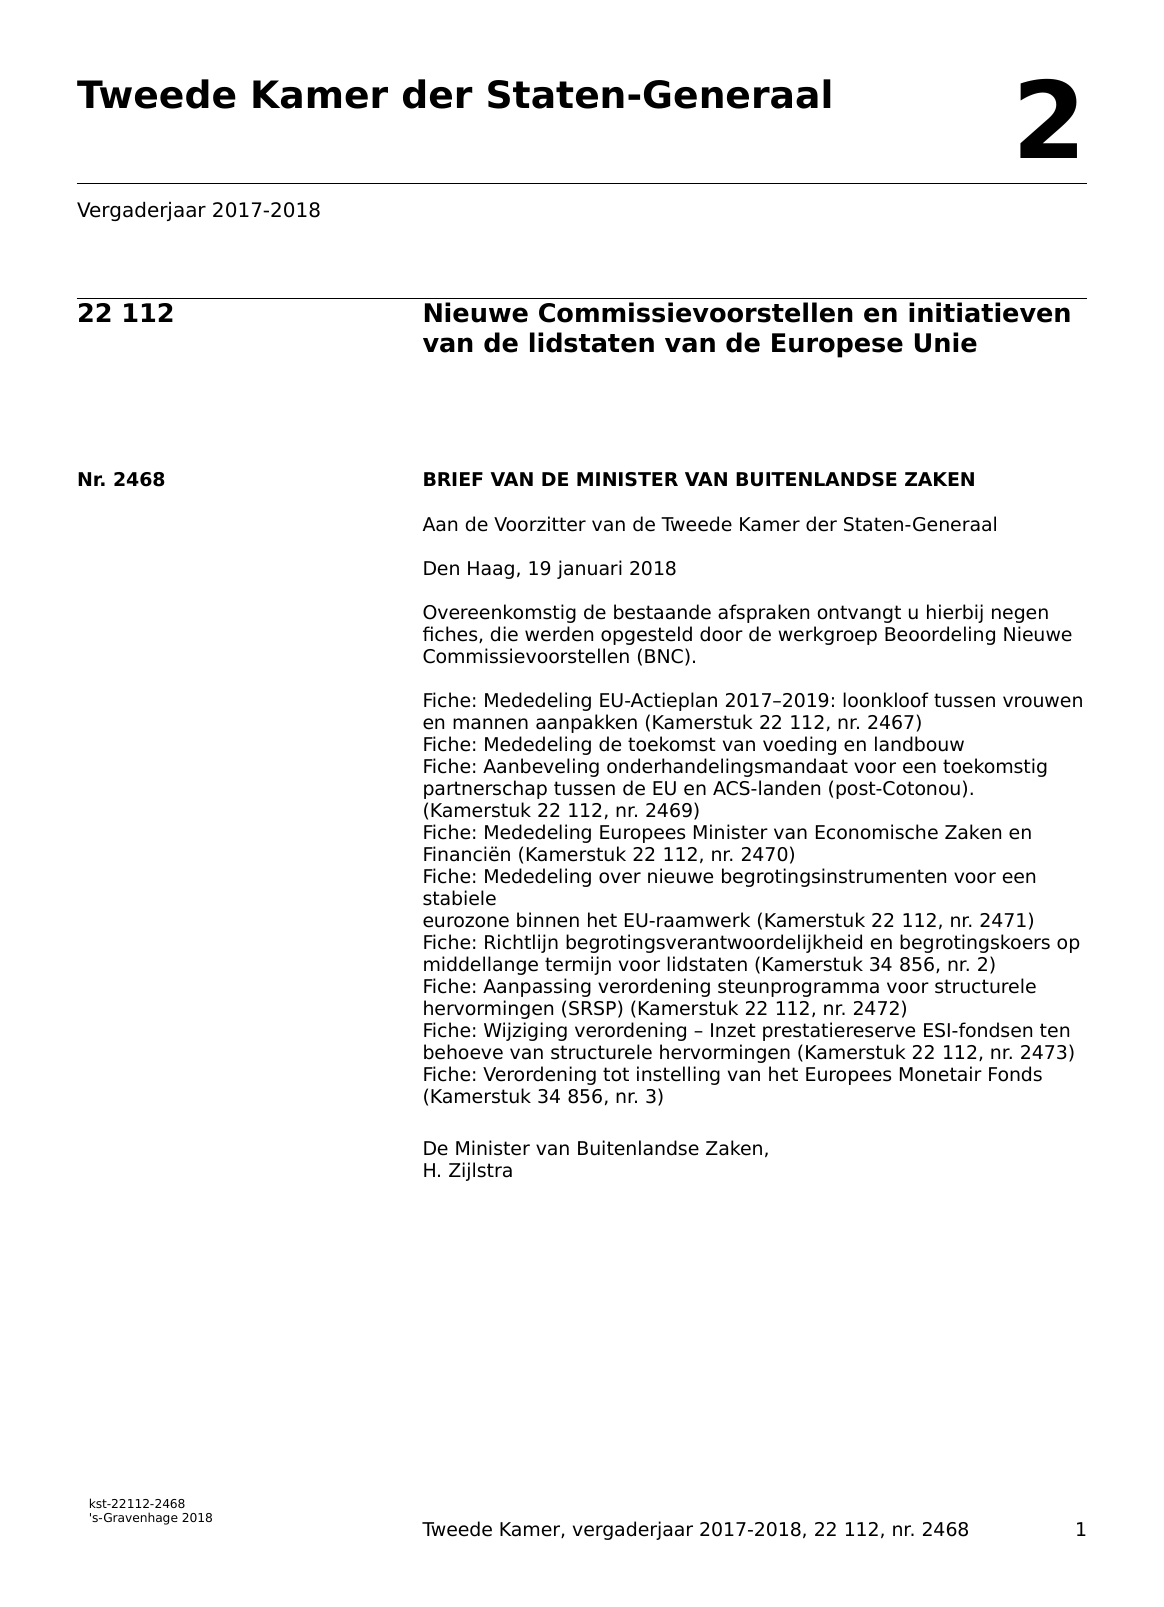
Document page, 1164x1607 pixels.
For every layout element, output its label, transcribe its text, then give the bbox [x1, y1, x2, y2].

subtitle Nr. 2468 BRIEF VAN DE MINISTER VAN BUITENLANDSE ZAKEN [77, 469, 1087, 491]
text Overeenkomstig de bestaande afspraken ontvangt u hierbij negen fiches, die werden opgesteld door de werkgroep Beoordeling Nieuwe Commissievoorstellen (BNC). [422, 602, 1087, 668]
text Fiche: Aanpassing verordening steunprogramma voor structurele [422, 976, 1087, 998]
text behoeve van structurele hervormingen (Kamerstuk 22 112, nr. 2473) [422, 1042, 1087, 1064]
text 's-Gravenhage 2018 [88, 1511, 323, 1525]
table_header Tweede Kamer der Staten-Generaal [77, 59, 886, 183]
text Fiche: Richtlijn begrotingsverantwoordelijkheid en begrotingskoers op middellange termijn voor lidstaten (Kamerstuk 34 856, nr. 2) [422, 932, 1087, 976]
text Fiche: Mededeling EU-Actieplan 2017–2019: loonkloof tussen vrouwen en mannen aanpakken (Kamerstuk 22 112, nr. 2467) [422, 690, 1087, 734]
text Fiche: Mededeling de toekomst van voeding en landbouw [422, 734, 1087, 756]
text Fiche: Verordening tot instelling van het Europees Monetair Fonds (Kamerstuk 34 856, nr. 3) [422, 1064, 1087, 1108]
text Fiche: Mededeling over nieuwe begrotingsinstrumenten voor een stabiele [422, 866, 1087, 910]
subtitle 22 112 Nieuwe Commissievoorstellen en initiatieven van de lidstaten van de Europese Unie [77, 299, 1087, 358]
text eurozone binnen het EU-raamwerk (Kamerstuk 22 112, nr. 2471) [422, 910, 1087, 932]
text Aan de Voorzitter van de Tweede Kamer der Staten-Generaal [422, 513, 1087, 536]
text Den Haag, 19 januari 2018 [422, 558, 1087, 580]
text De Minister van Buitenlandse Zaken, H. Zijlstra [422, 1138, 1087, 1182]
text Fiche: Aanbeveling onderhandelingsmandaat voor een toekomstig [422, 756, 1087, 778]
text hervormingen (SRSP) (Kamerstuk 22 112, nr. 2472) [422, 998, 1087, 1020]
text partnerschap tussen de EU en ACS-landen (post-Cotonou). (Kamerstuk 22 112, nr. 2469) [422, 778, 1087, 822]
table_header 2 [886, 59, 1087, 183]
table_cell Vergaderjaar 2017-2018 [77, 184, 1087, 298]
text kst-22112-2468 [88, 1497, 323, 1511]
text Fiche: Mededeling Europees Minister van Economische Zaken en Financiën (Kamerstuk 22 112, nr. 2470) [422, 822, 1087, 866]
text Fiche: Wijziging verordening – Inzet prestatiereserve ESI-fondsen ten [422, 1020, 1087, 1042]
